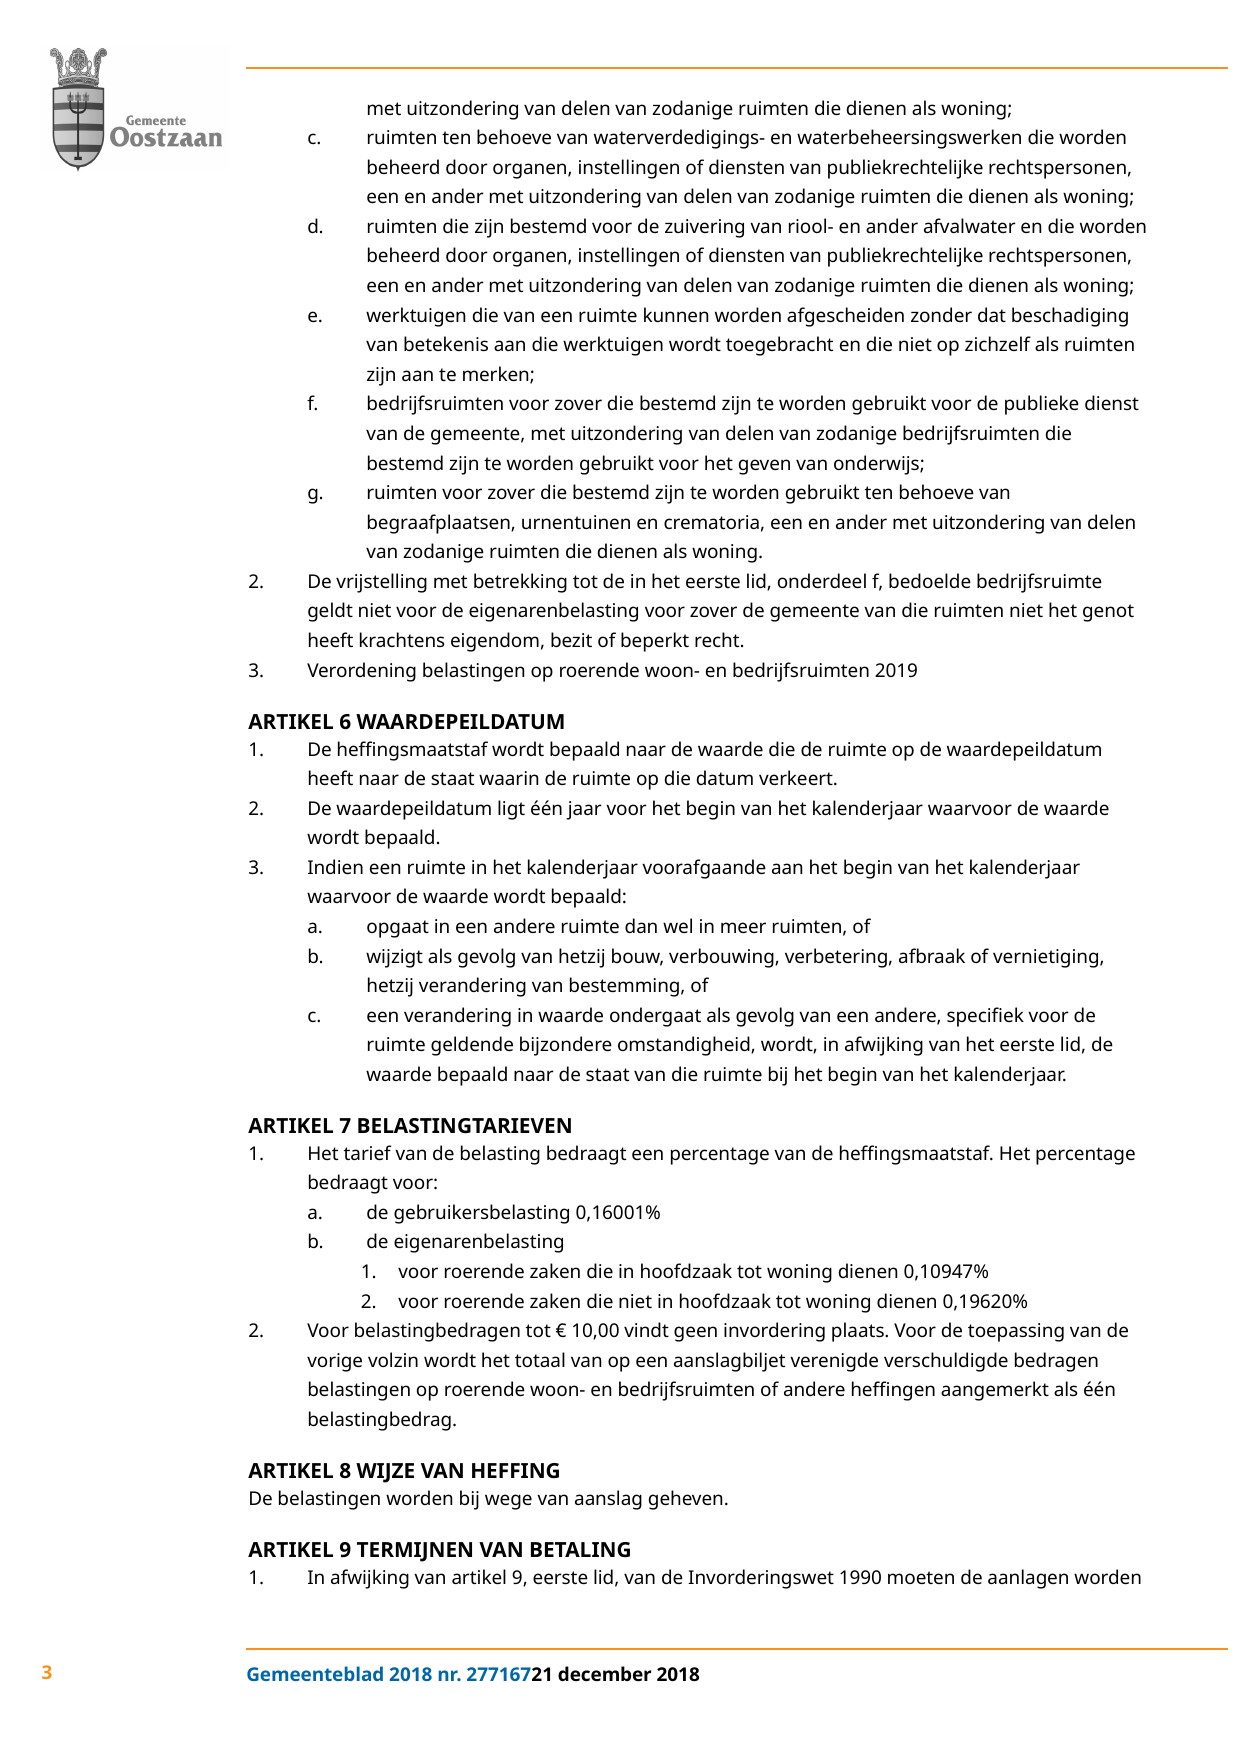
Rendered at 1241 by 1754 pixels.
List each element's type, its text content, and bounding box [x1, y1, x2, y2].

list Het tarief van de belasting bedraagt een percentage van de heffingsmaatstaf. Het percentage bedraagt voor: [248, 1140, 1152, 1195]
list met uitzondering van delen van zodanige ruimten die dienen als woning; [307, 95, 1152, 121]
list werktuigen die van een ruimte kunnen worden afgescheiden zonder dat beschadiging van betekenis aan die werktuigen wordt toegebracht en die niet op zichzelf als ruimten zijn aan te merken; [307, 302, 1152, 387]
list De heffingsmaatstaf wordt bepaald naar de waarde die de ruimte op de waardepeildatum heeft naar de staat waarin de ruimte op die datum verkeert. [248, 736, 1152, 791]
list een verandering in waarde ondergaat als gevolg van een andere, specifiek voor de ruimte geldende bijzondere omstandigheid, wordt, in afwijking van het eerste lid, de waarde bepaald naar de staat van die ruimte bij het begin van het kalenderjaar. [307, 1002, 1152, 1087]
text ARTIKEL 8 WIJZE VAN HEFFING [248, 1457, 1152, 1485]
list In afwijking van artikel 9, eerste lid, van de Invorderingswet 1990 moeten de aanlagen worden [248, 1564, 1152, 1590]
list De waardepeildatum ligt één jaar voor het begin van het kalenderjaar waarvoor de waarde wordt bepaald. [248, 795, 1152, 850]
picture [41, 47, 231, 172]
list ruimten voor zover die bestemd zijn te worden gebruikt ten behoeve van begraafplaatsen, urnentuinen en crematoria, een en ander met uitzondering van delen van zodanige ruimten die dienen als woning. [307, 479, 1152, 564]
list voor roerende zaken die in hoofdzaak tot woning dienen 0,10947% [361, 1258, 1152, 1284]
list ruimten die zijn bestemd voor de zuivering van riool- en ander afvalwater en die worden beheerd door organen, instellingen of diensten van publiekrechtelijke rechtspersonen, een en ander met uitzondering van delen van zodanige ruimten die dienen als woning; [307, 213, 1152, 298]
text ARTIKEL 9 TERMIJNEN VAN BETALING [248, 1536, 1152, 1564]
list Indien een ruimte in het kalenderjaar voorafgaande aan het begin van het kalenderjaar waarvoor de waarde wordt bepaald: [248, 854, 1152, 909]
list de gebruikersbelasting 0,16001% [307, 1199, 1152, 1225]
list opgaat in een andere ruimte dan wel in meer ruimten, of [307, 913, 1152, 939]
list ruimten ten behoeve van waterverdedigings- en waterbeheersingswerken die worden beheerd door organen, instellingen of diensten van publiekrechtelijke rechtspersonen, een en ander met uitzondering van delen van zodanige ruimten die dienen als woning; [307, 124, 1152, 209]
list Verordening belastingen op roerende woon- en bedrijfsruimten 2019 [248, 657, 1152, 683]
list voor roerende zaken die niet in hoofdzaak tot woning dienen 0,19620% [361, 1288, 1152, 1314]
list wijzigt als gevolg van hetzij bouw, verbouwing, verbetering, afbraak of vernietiging, hetzij verandering van bestemming, of [307, 943, 1152, 998]
list bedrijfsruimten voor zover die bestemd zijn te worden gebruikt voor de publieke dienst van de gemeente, met uitzondering van delen van zodanige bedrijfsruimten die bestemd zijn te worden gebruikt voor het geven van onderwijs; [307, 391, 1152, 476]
list De vrijstelling met betrekking tot de in het eerste lid, onderdeel f, bedoelde bedrijfsruimte geldt niet voor de eigenarenbelasting voor zover de gemeente van die ruimten niet het genot heeft krachtens eigendom, bezit of beperkt recht. [248, 568, 1152, 653]
text ARTIKEL 7 BELASTINGTARIEVEN [248, 1112, 1152, 1140]
text De belastingen worden bij wege van aanslag geheven. [248, 1485, 1152, 1511]
list Voor belastingbedragen tot € 10,00 vindt geen invordering plaats. Voor de toepassing van de vorige volzin wordt het totaal van op een aanslagbiljet verenigde verschuldigde bedragen belastingen op roerende woon- en bedrijfsruimten of andere heffingen aangemerkt als één belastingbedrag. [248, 1317, 1152, 1432]
list de eigenarenbelasting [307, 1229, 1152, 1254]
text ARTIKEL 6 WAARDEPEILDATUM [248, 707, 1152, 736]
